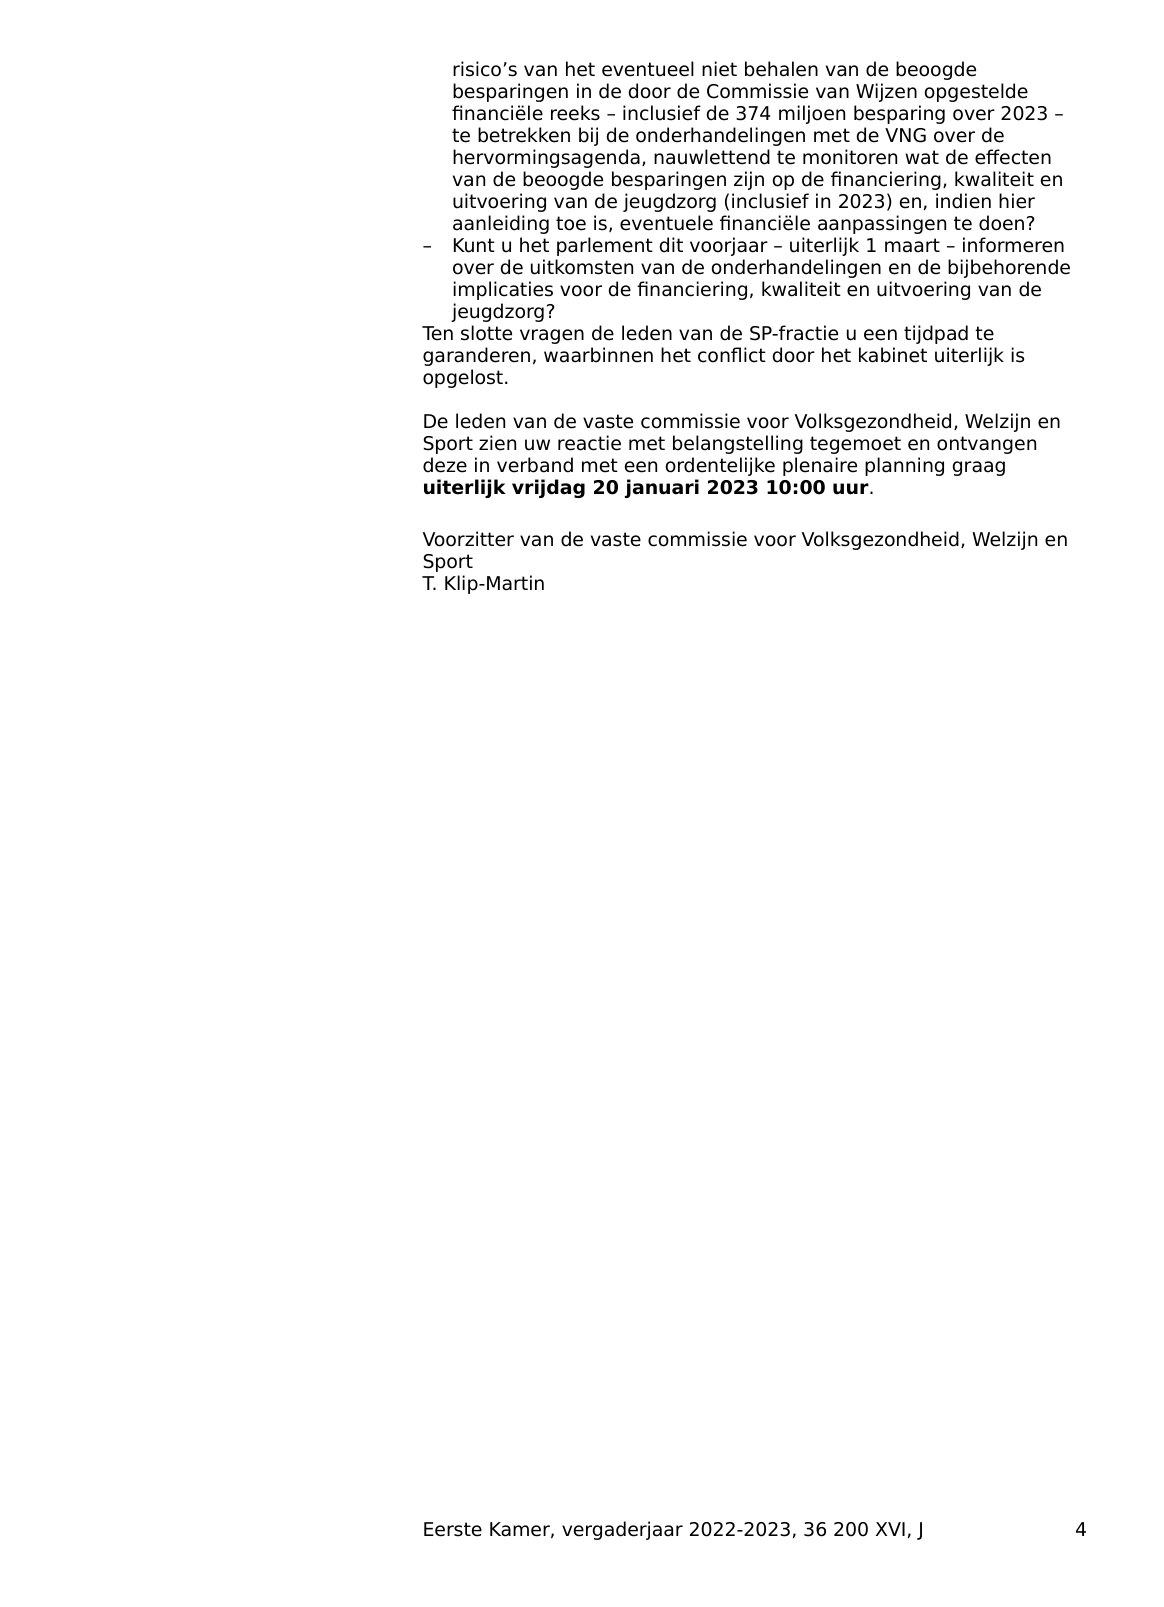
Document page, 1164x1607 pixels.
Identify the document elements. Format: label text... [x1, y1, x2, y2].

text Ten slotte vragen de leden van de SP-fractie u een tijdpad te garanderen, waarbinnen het conflict door het kabinet uiterlijk is opgelost. [422, 323, 1087, 389]
text – Kunt u het parlement dit voorjaar – uiterlijk 1 maart – informeren over de uitkomsten van de onderhandelingen en de bijbehorende implicaties voor de financiering, kwaliteit en uitvoering van de jeugdzorg? [422, 235, 1087, 323]
text De leden van de vaste commissie voor Volksgezondheid, Welzijn en Sport zien uw reactie met belangstelling tegemoet en ontvangen deze in verband met een ordentelijke plenaire planning graag uiterlijk vrijdag 20 januari 2023 10:00 uur. [422, 411, 1087, 499]
text Voorzitter van de vaste commissie voor Volksgezondheid, Welzijn en Sport T. Klip-Martin [422, 529, 1087, 595]
text risico’s van het eventueel niet behalen van de beoogde besparingen in de door de Commissie van Wijzen opgestelde financiële reeks – inclusief de 374 miljoen besparing over 2023 – te betrekken bij de onderhandelingen met de VNG over de hervormingsagenda, nauwlettend te monitoren wat de effecten van de beoogde besparingen zijn op de financiering, kwaliteit en uitvoering van de jeugdzorg (inclusief in 2023) en, indien hier aanleiding toe is, eventuele financiële aanpassingen te doen? [422, 59, 1087, 235]
